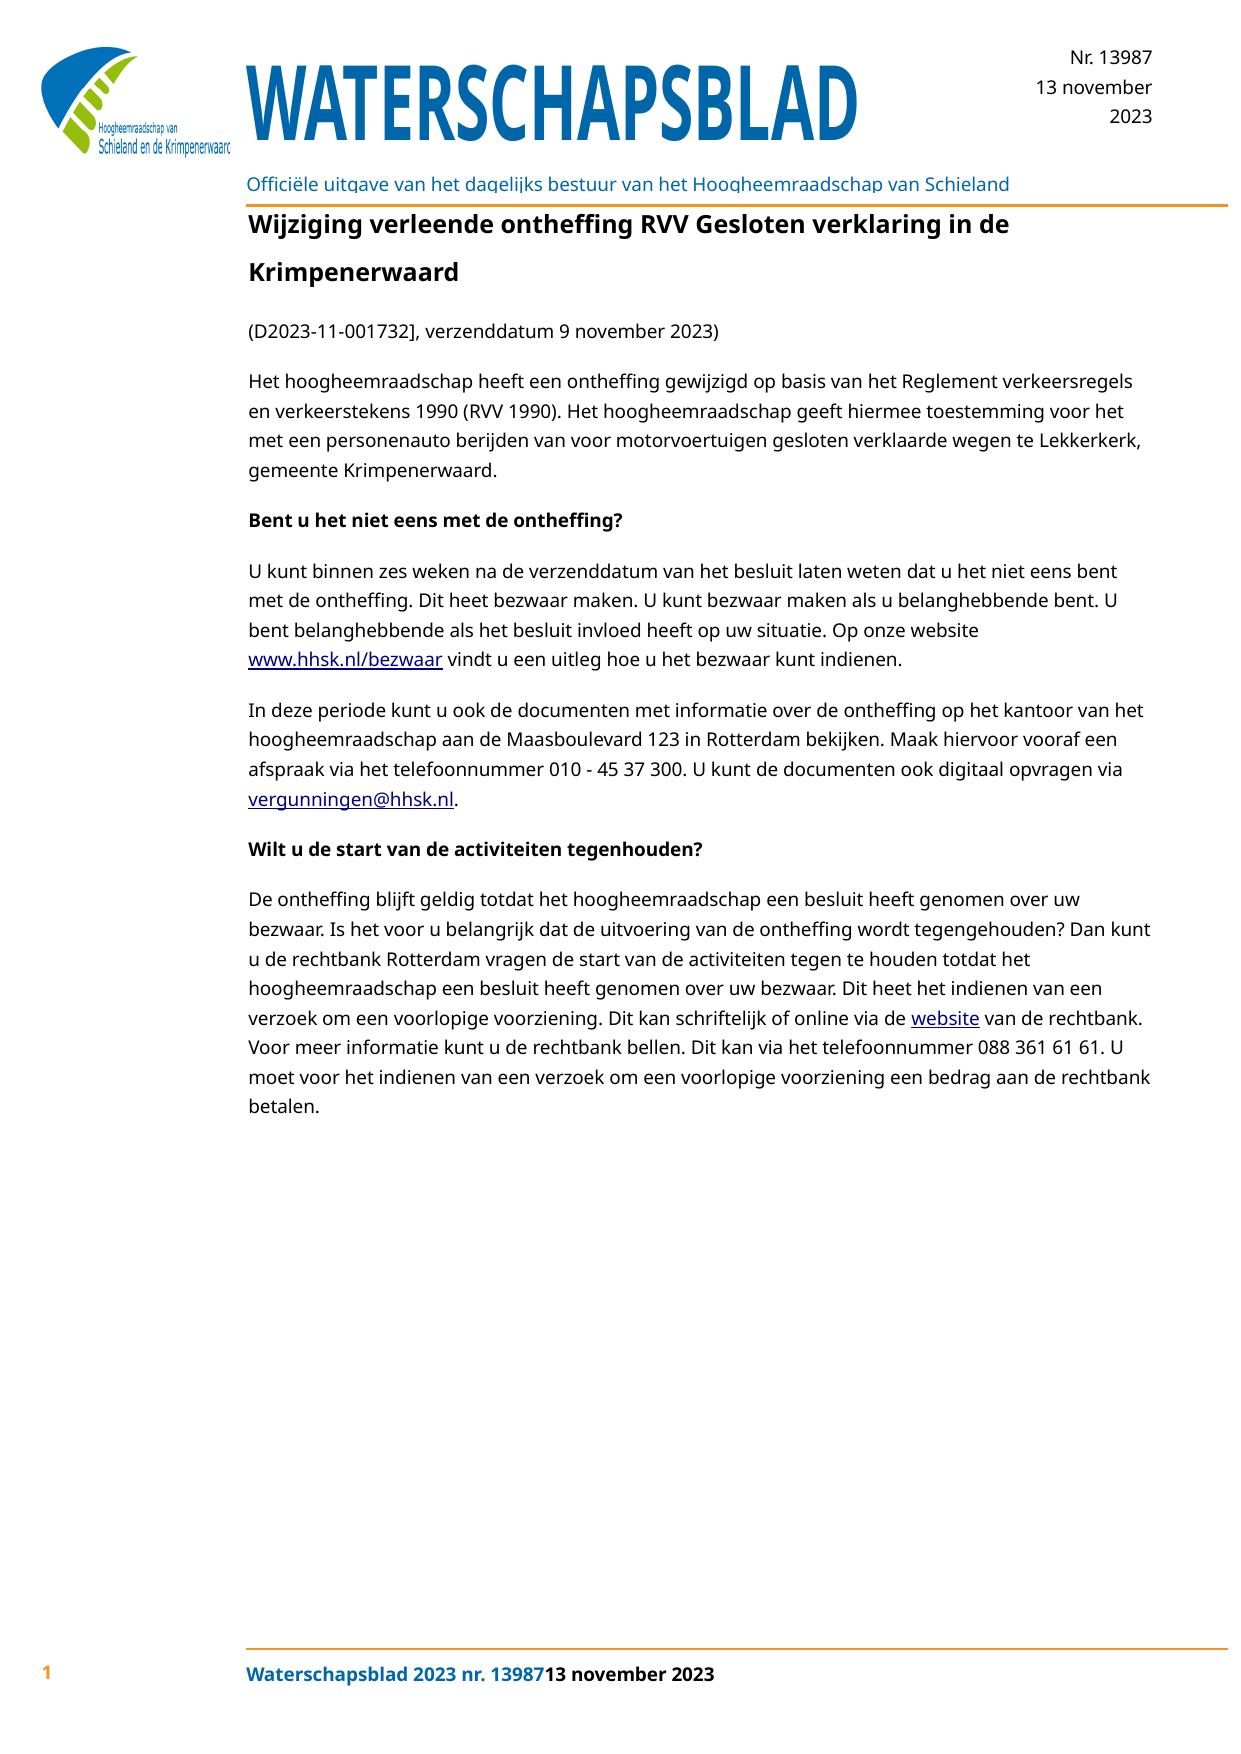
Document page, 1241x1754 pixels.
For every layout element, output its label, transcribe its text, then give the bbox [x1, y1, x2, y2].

text Wilt u de start van de activiteiten tegenhouden? [248, 836, 1152, 862]
text (D2023-11-001732], verzenddatum 9 november 2023) [248, 318, 1152, 344]
text U kunt binnen zes weken na de verzenddatum van het besluit laten weten dat u het niet eens bent met de ontheffing. Dit heet bezwaar maken. U kunt bezwaar maken als u belanghebbende bent. U bent belanghebbende als het besluit invloed heeft op uw situatie. Op onze website www.hhsk.nl/bezwaar vindt u een uitleg hoe u het bezwaar kunt indienen. [248, 558, 1152, 672]
text Het hoogheemraadschap heeft een ontheffing gewijzigd op basis van het Reglement verkeersregels en verkeerstekens 1990 (RVV 1990). Het hoogheemraadschap geeft hiermee toestemming voor het met een personenauto berijden van voor motorvoertuigen gesloten verklaarde wegen te Lekkerkerk, gemeente Krimpenerwaard. [248, 368, 1152, 483]
text De ontheffing blijft geldig totdat het hoogheemraadschap een besluit heeft genomen over uw bezwaar. Is het voor u belangrijk dat de uitvoering van de ontheffing wordt tegengehouden? Dan kunt u de rechtbank Rotterdam vragen de start van de activiteiten tegen te houden totdat het hoogheemraadschap een besluit heeft genomen over uw bezwaar. Dit heet het indienen van een verzoek om een voorlopige voorziening. Dit kan schriftelijk of online via de website van de rechtbank. Voor meer informatie kunt u de rechtbank bellen. Dit kan via het telefoonnummer 088 361 61 61. U moet voor het indienen van een verzoek om een voorlopige voorziening een bedrag aan de rechtbank betalen. [248, 887, 1152, 1119]
text Wijziging verleende ontheffing RVV Gesloten verklaring in de Krimpenerwaard [248, 207, 1152, 288]
text In deze periode kunt u ook de documenten met informatie over de ontheffing op het kantoor van het hoogheemraadschap aan de Maasboulevard 123 in Rotterdam bekijken. Maak hiervoor vooraf een afspraak via het telefoonnummer 010 - 45 37 300. U kunt de documenten ook digitaal opvragen via vergunningen@hhsk.nl. [248, 697, 1152, 812]
text Bent u het niet eens met de ontheffing? [248, 507, 1152, 533]
picture [41, 47, 231, 172]
